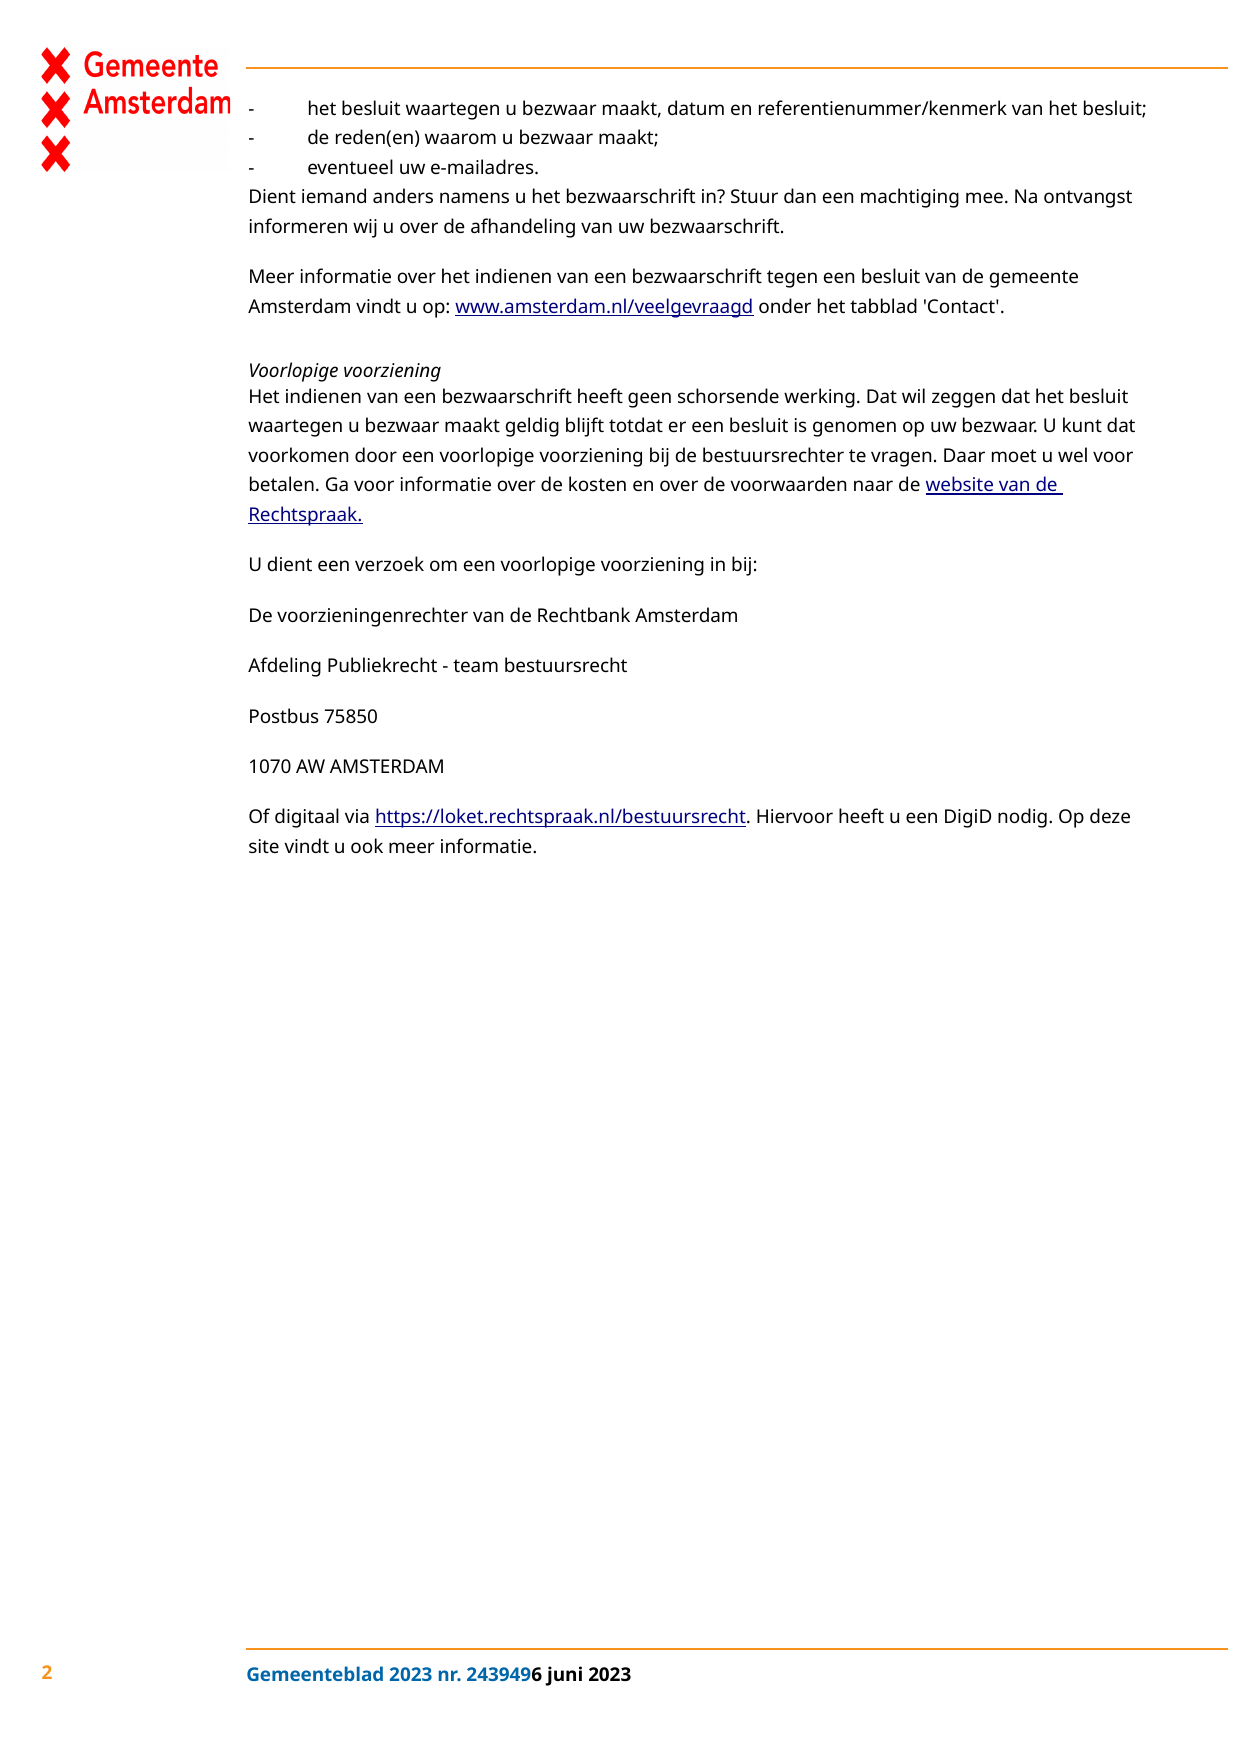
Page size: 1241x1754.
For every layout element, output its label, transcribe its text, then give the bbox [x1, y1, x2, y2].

text De voorzieningenrechter van de Rechtbank Amsterdam [248, 602, 1152, 628]
text Of digitaal via https://loket.rechtspraak.nl/bestuursrecht. Hiervoor heeft u een DigiD nodig. Op deze site vindt u ook meer informatie. [248, 804, 1152, 859]
text U dient een verzoek om een voorlopige voorziening in bij: [248, 552, 1152, 577]
text Postbus 75850 [248, 703, 1152, 728]
text Dient iemand anders namens u het bezwaarschrift in? Stuur dan een machtiging mee. Na ontvangst informeren wij u over de afhandeling van uw bezwaarschrift. [248, 183, 1152, 239]
text 1070 AW AMSTERDAM [248, 753, 1152, 779]
text Voorlopige voorziening [248, 357, 1152, 383]
text Het indienen van een bezwaarschrift heeft geen schorsende werking. Dat wil zeggen dat het besluit waartegen u bezwaar maakt geldig blijft totdat er een besluit is genomen op uw bezwaar. U kunt dat voorkomen door een voorlopige voorziening bij de bestuursrechter te vragen. Daar moet u wel voor betalen. Ga voor informatie over de kosten en over de voorwaarden naar de website van de Rechtspraak. [248, 383, 1152, 527]
list de reden(en) waarom u bezwaar maakt; [248, 124, 1152, 150]
text Meer informatie over het indienen van een bezwaarschrift tegen een besluit van de gemeente Amsterdam vindt u op: www.amsterdam.nl/veelgevraagd onder het tabblad 'Contact'. [248, 263, 1152, 319]
text Afdeling Publiekrecht - team bestuursrecht [248, 652, 1152, 678]
list eventueel uw e-mailadres. [248, 154, 1152, 180]
picture [41, 47, 231, 172]
list het besluit waartegen u bezwaar maakt, datum en referentienummer/kenmerk van het besluit; [248, 95, 1152, 121]
